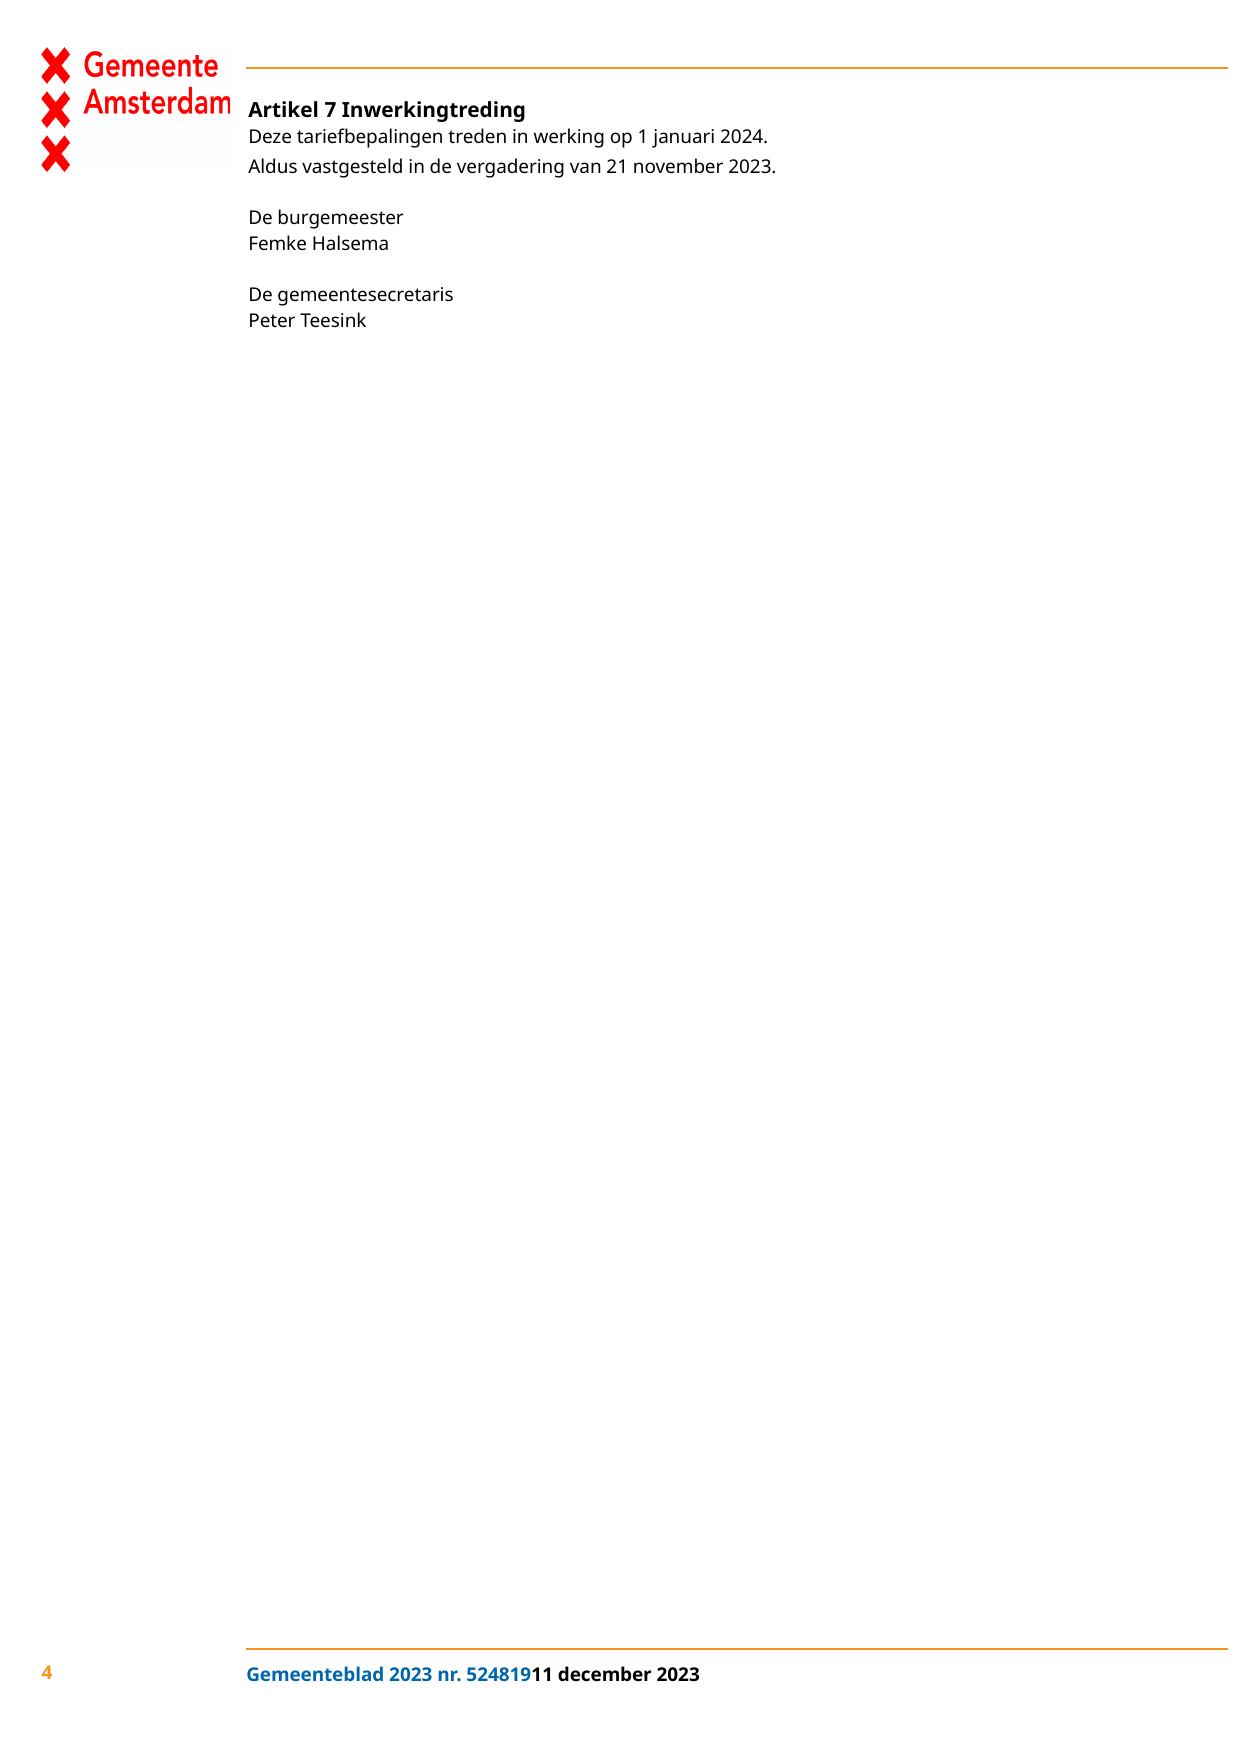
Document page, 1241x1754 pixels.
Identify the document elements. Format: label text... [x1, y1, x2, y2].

text Aldus vastgesteld in de vergadering van 21 november 2023. [248, 153, 1152, 178]
text De burgemeester [248, 204, 1152, 230]
picture [41, 47, 231, 172]
text Femke Halsema [248, 230, 1152, 256]
text De gemeentesecretaris [248, 281, 1152, 307]
text Artikel 7 Inwerkingtreding [248, 95, 1152, 123]
text Peter Teesink [248, 307, 1152, 333]
text Deze tariefbepalingen treden in werking op 1 januari 2024. [248, 123, 1152, 149]
